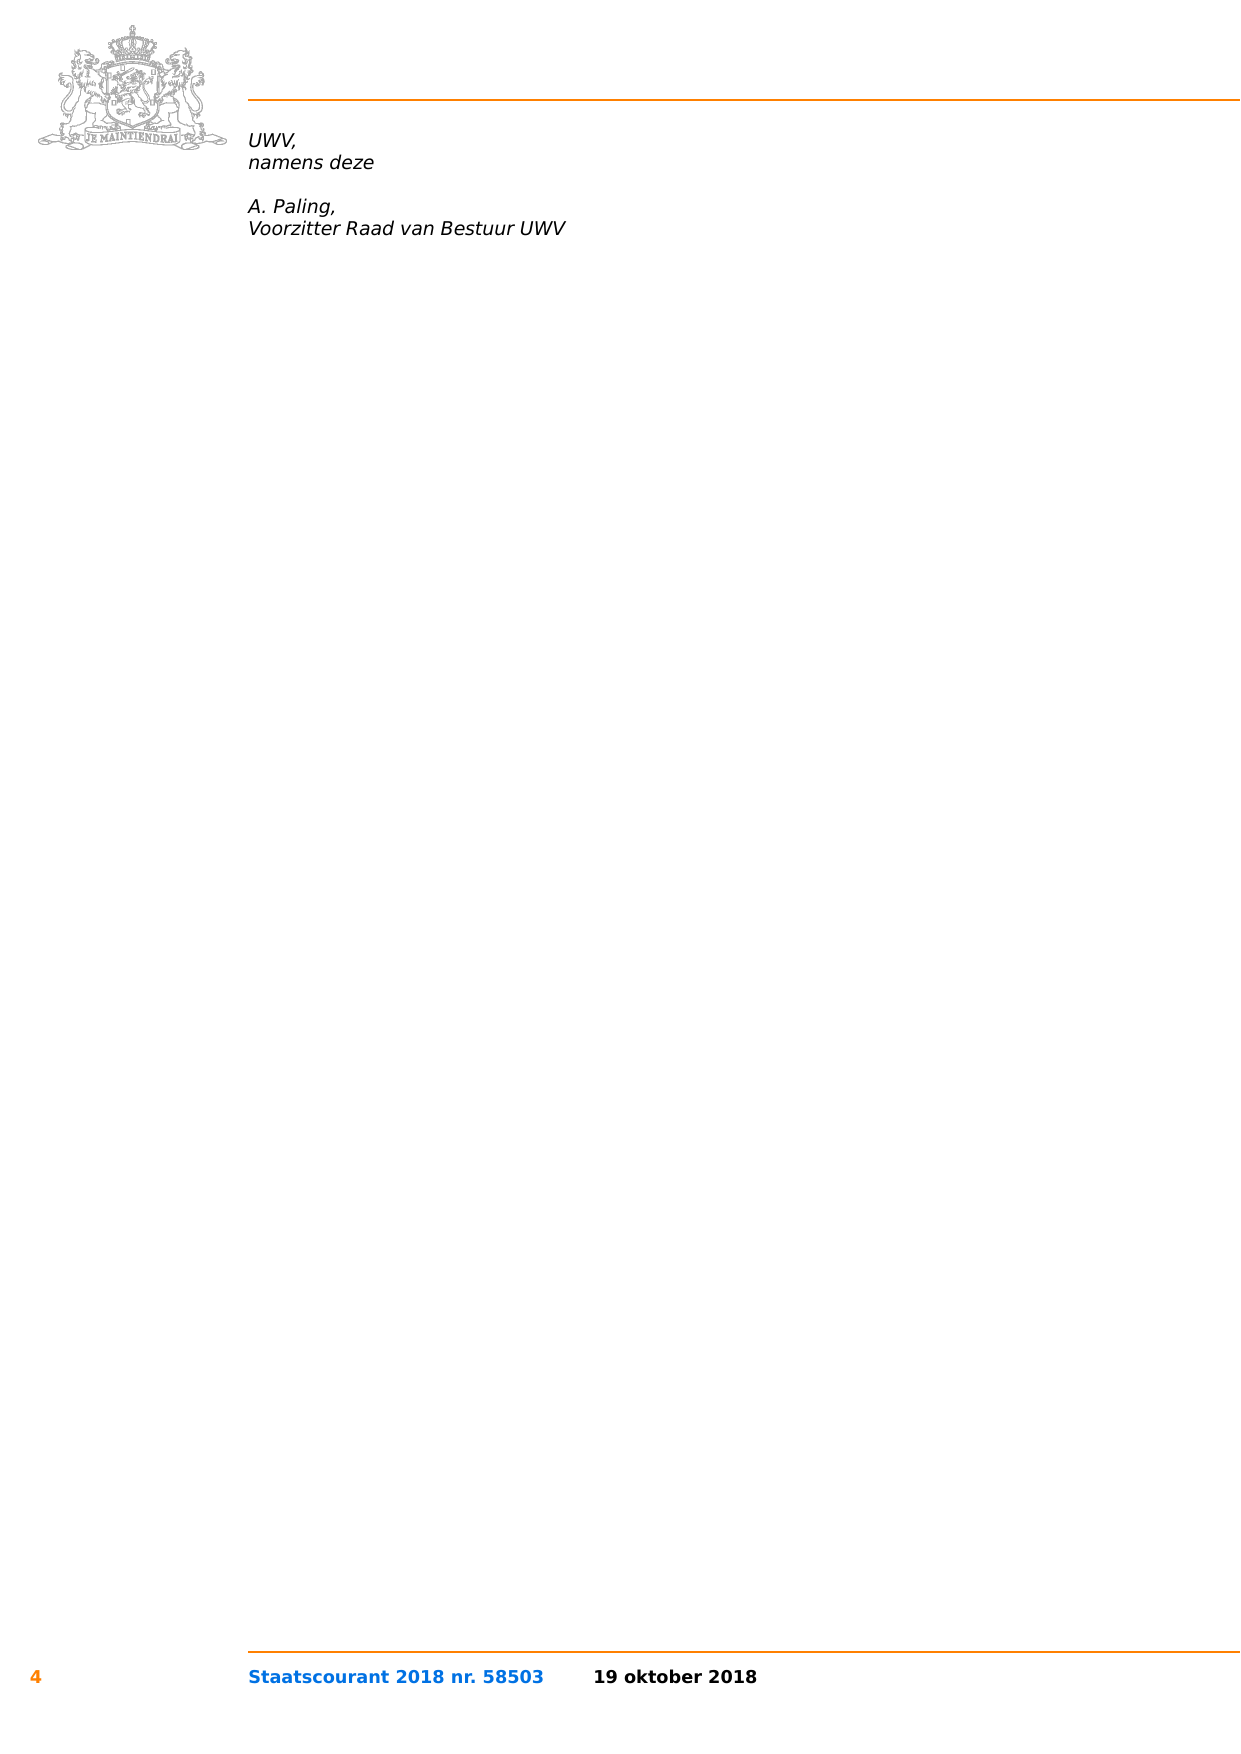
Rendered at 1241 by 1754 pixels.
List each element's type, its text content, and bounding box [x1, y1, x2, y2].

picture [38, 25, 227, 150]
text UWV, namens deze A. Paling, Voorzitter Raad van Bestuur UWV [248, 130, 1163, 240]
